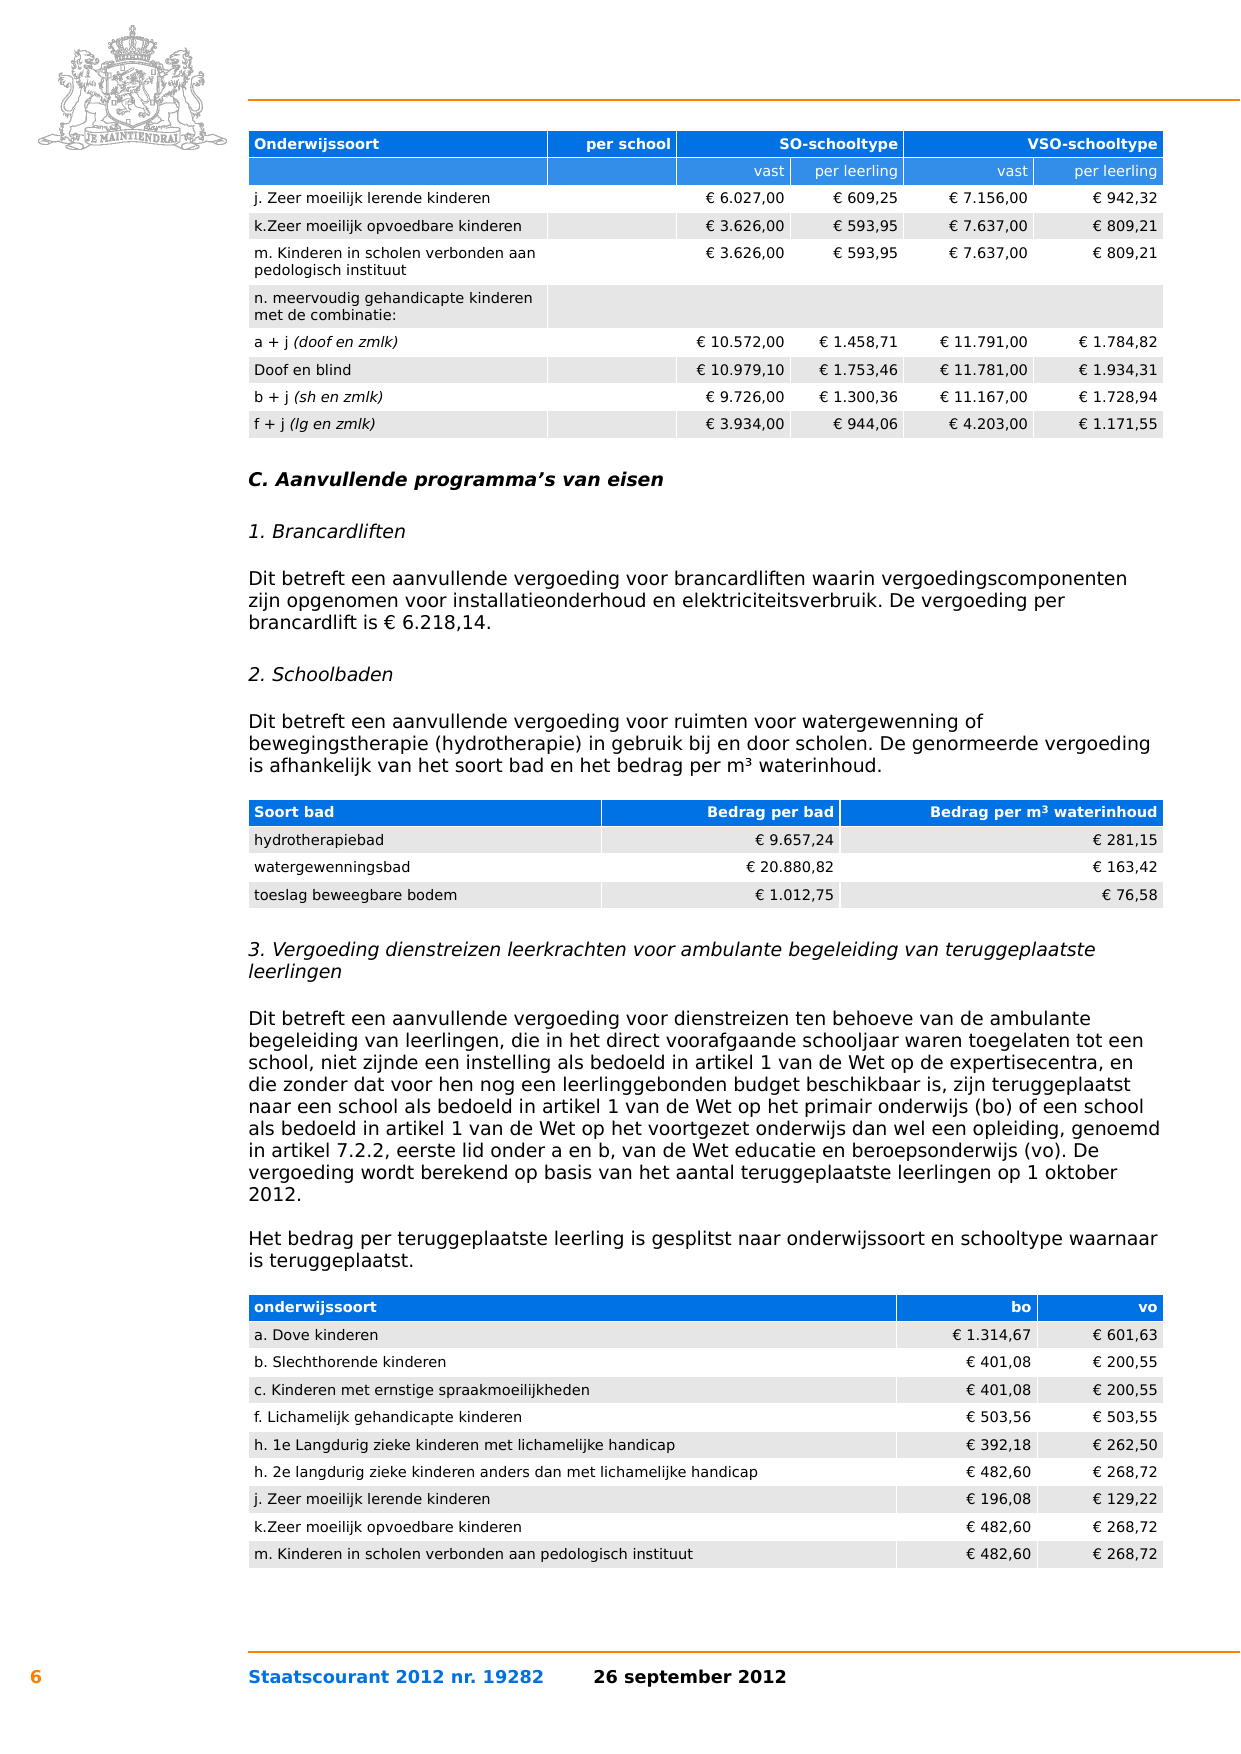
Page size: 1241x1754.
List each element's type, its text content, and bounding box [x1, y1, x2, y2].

table_header Bedrag per bad [602, 800, 839, 826]
table_cell € 129,22 [1038, 1486, 1163, 1513]
table_cell € 1.458,71 [791, 329, 903, 356]
table_cell € 7.637,00 [904, 241, 1033, 284]
text Dit betreft een aanvullende vergoeding voor dienstreizen ten behoeve van de ambulante begeleiding van leerlingen, die in het direct voorafgaande schooljaar waren toegelaten tot een school, niet zijnde een instelling als bedoeld in artikel 1 van de Wet op de expertisecentra, en die zonder dat voor hen nog een leerlinggebonden budget beschikbaar is, zijn teruggeplaatst naar een school als bedoeld in artikel 1 van de Wet op het primair onderwijs (bo) of een school als bedoeld in artikel 1 van de Wet op het voortgezet onderwijs dan wel een opleiding, genoemd in artikel 7.2.2, eerste lid onder a en b, van de Wet educatie en beroepsonderwijs (vo). De vergoeding wordt berekend op basis van het aantal teruggeplaatste leerlingen op 1 oktober 2012. [248, 1008, 1163, 1206]
table_cell € 76,58 [841, 882, 1163, 908]
table_cell € 10.572,00 [677, 329, 790, 356]
table_cell € 9.657,24 [602, 827, 839, 853]
table_cell toeslag beweegbare bodem [249, 882, 601, 908]
table_cell € 11.781,00 [904, 357, 1033, 383]
table_header Soort bad [249, 800, 601, 826]
table_cell € 281,15 [841, 827, 1163, 853]
table_cell € 809,21 [1034, 213, 1163, 239]
table_cell € 482,60 [897, 1459, 1037, 1485]
table_header Onderwijssoort [249, 131, 547, 157]
table_cell € 268,72 [1038, 1541, 1163, 1568]
table_cell € 20.880,82 [602, 854, 839, 881]
table_cell € 601,63 [1038, 1322, 1163, 1348]
table_cell a. Dove kinderen [249, 1322, 896, 1348]
table_cell € 809,21 [1034, 241, 1163, 284]
table_cell € 1.012,75 [602, 882, 839, 908]
table_cell € 3.626,00 [677, 241, 790, 284]
table_cell n. meervoudig gehandicapte kinderen met de combinatie: [249, 285, 547, 328]
table_cell € 262,50 [1038, 1432, 1163, 1458]
table_cell € 593,95 [791, 241, 903, 284]
table_cell [548, 411, 676, 438]
table_cell [249, 158, 547, 185]
table_cell € 11.167,00 [904, 384, 1033, 410]
table_cell m. Kinderen in scholen verbonden aan pedologisch instituut [249, 1541, 896, 1568]
table_cell € 401,08 [897, 1377, 1037, 1403]
table_cell € 944,06 [791, 411, 903, 438]
table_cell € 401,08 [897, 1350, 1037, 1376]
table_cell € 200,55 [1038, 1350, 1163, 1376]
table_cell b + j (sh en zmlk) [249, 384, 547, 410]
table_cell h. 2e langdurig zieke kinderen anders dan met lichamelijke handicap [249, 1459, 896, 1485]
table_header onderwijssoort [249, 1295, 896, 1321]
table_cell [548, 213, 676, 239]
table_cell € 163,42 [841, 854, 1163, 881]
table_cell € 1.314,67 [897, 1322, 1037, 1348]
table_cell € 200,55 [1038, 1377, 1163, 1403]
table_cell € 10.979,10 [677, 357, 790, 383]
table_cell € 482,60 [897, 1541, 1037, 1568]
table_cell watergewenningsbad [249, 854, 601, 881]
table_cell € 482,60 [897, 1514, 1037, 1540]
table_cell [548, 241, 676, 284]
table_cell j. Zeer moeilijk lerende kinderen [249, 1486, 896, 1513]
table_cell f. Lichamelijk gehandicapte kinderen [249, 1404, 896, 1431]
table_cell € 9.726,00 [677, 384, 790, 410]
table_cell € 392,18 [897, 1432, 1037, 1458]
table_header per school [548, 131, 676, 157]
table_cell m. Kinderen in scholen verbonden aan pedologisch instituut [249, 241, 547, 284]
table_cell € 609,25 [791, 186, 903, 212]
text Dit betreft een aanvullende vergoeding voor brancardliften waarin vergoedingscomponenten zijn opgenomen voor installatieonderhoud en elektriciteitsverbruik. De vergoeding per brancardlift is € 6.218,14. [248, 568, 1163, 634]
table_cell € 593,95 [791, 213, 903, 239]
table_cell [548, 329, 676, 356]
table_cell [548, 186, 676, 212]
subtitle 1. Brancardliften [248, 521, 1163, 543]
table_cell € 7.156,00 [904, 186, 1033, 212]
table_cell € 503,56 [897, 1404, 1037, 1431]
table_cell k.Zeer moeilijk opvoedbare kinderen [249, 1514, 896, 1540]
table_cell [548, 357, 676, 383]
table_cell € 268,72 [1038, 1459, 1163, 1485]
table_cell € 4.203,00 [904, 411, 1033, 438]
table_cell k.Zeer moeilijk opvoedbare kinderen [249, 213, 547, 239]
table_cell c. Kinderen met ernstige spraakmoeilijkheden [249, 1377, 896, 1403]
table_cell € 1.171,55 [1034, 411, 1163, 438]
table_cell € 1.753,46 [791, 357, 903, 383]
table_cell j. Zeer moeilijk lerende kinderen [249, 186, 547, 212]
subtitle 2. Schoolbaden [248, 664, 1163, 686]
table_cell € 6.027,00 [677, 186, 790, 212]
table_cell h. 1e Langdurig zieke kinderen met lichamelijke handicap [249, 1432, 896, 1458]
text Het bedrag per teruggeplaatste leerling is gesplitst naar onderwijssoort en schooltype waarnaar is teruggeplaatst. [248, 1228, 1163, 1272]
table_cell [249, 1569, 1163, 1595]
table_cell € 3.626,00 [677, 213, 790, 239]
table_cell € 3.934,00 [677, 411, 790, 438]
table_cell € 268,72 [1038, 1514, 1163, 1540]
subtitle 3. Vergoeding dienstreizen leerkrachten voor ambulante begeleiding van teruggeplaatste leerlingen [248, 939, 1163, 983]
table_cell € 1.300,36 [791, 384, 903, 410]
table_cell b. Slechthorende kinderen [249, 1350, 896, 1376]
table_cell vast [904, 158, 1033, 185]
table_header VSO-schooltype [904, 131, 1163, 157]
table_header vo [1038, 1295, 1163, 1321]
table_cell f + j (lg en zmlk) [249, 411, 547, 438]
table_cell € 1.784,82 [1034, 329, 1163, 356]
table_cell per leerling [1034, 158, 1163, 185]
table_cell € 196,08 [897, 1486, 1037, 1513]
table_cell [548, 158, 676, 185]
table_header Bedrag per m3 waterinhoud [841, 800, 1163, 826]
table_cell € 11.791,00 [904, 329, 1033, 356]
table_cell € 503,55 [1038, 1404, 1163, 1431]
picture [38, 25, 227, 150]
table_cell € 1.934,31 [1034, 357, 1163, 383]
table_cell a + j (doof en zmlk) [249, 329, 547, 356]
table_cell hydrotherapiebad [249, 827, 601, 853]
table_header SO-schooltype [677, 131, 903, 157]
table_cell [548, 384, 676, 410]
subtitle C. Aanvullende programma’s van eisen [248, 469, 1163, 491]
table_cell per leerling [791, 158, 903, 185]
table_cell vast [677, 158, 790, 185]
table_cell € 1.728,94 [1034, 384, 1163, 410]
table_cell [548, 285, 1163, 328]
table_cell € 7.637,00 [904, 213, 1033, 239]
table_cell € 942,32 [1034, 186, 1163, 212]
table_cell Doof en blind [249, 357, 547, 383]
text Dit betreft een aanvullende vergoeding voor ruimten voor watergewenning of bewegingstherapie (hydrotherapie) in gebruik bij en door scholen. De genormeerde vergoeding is afhankelijk van het soort bad en het bedrag per m³ waterinhoud. [248, 711, 1163, 777]
table_header bo [897, 1295, 1037, 1321]
